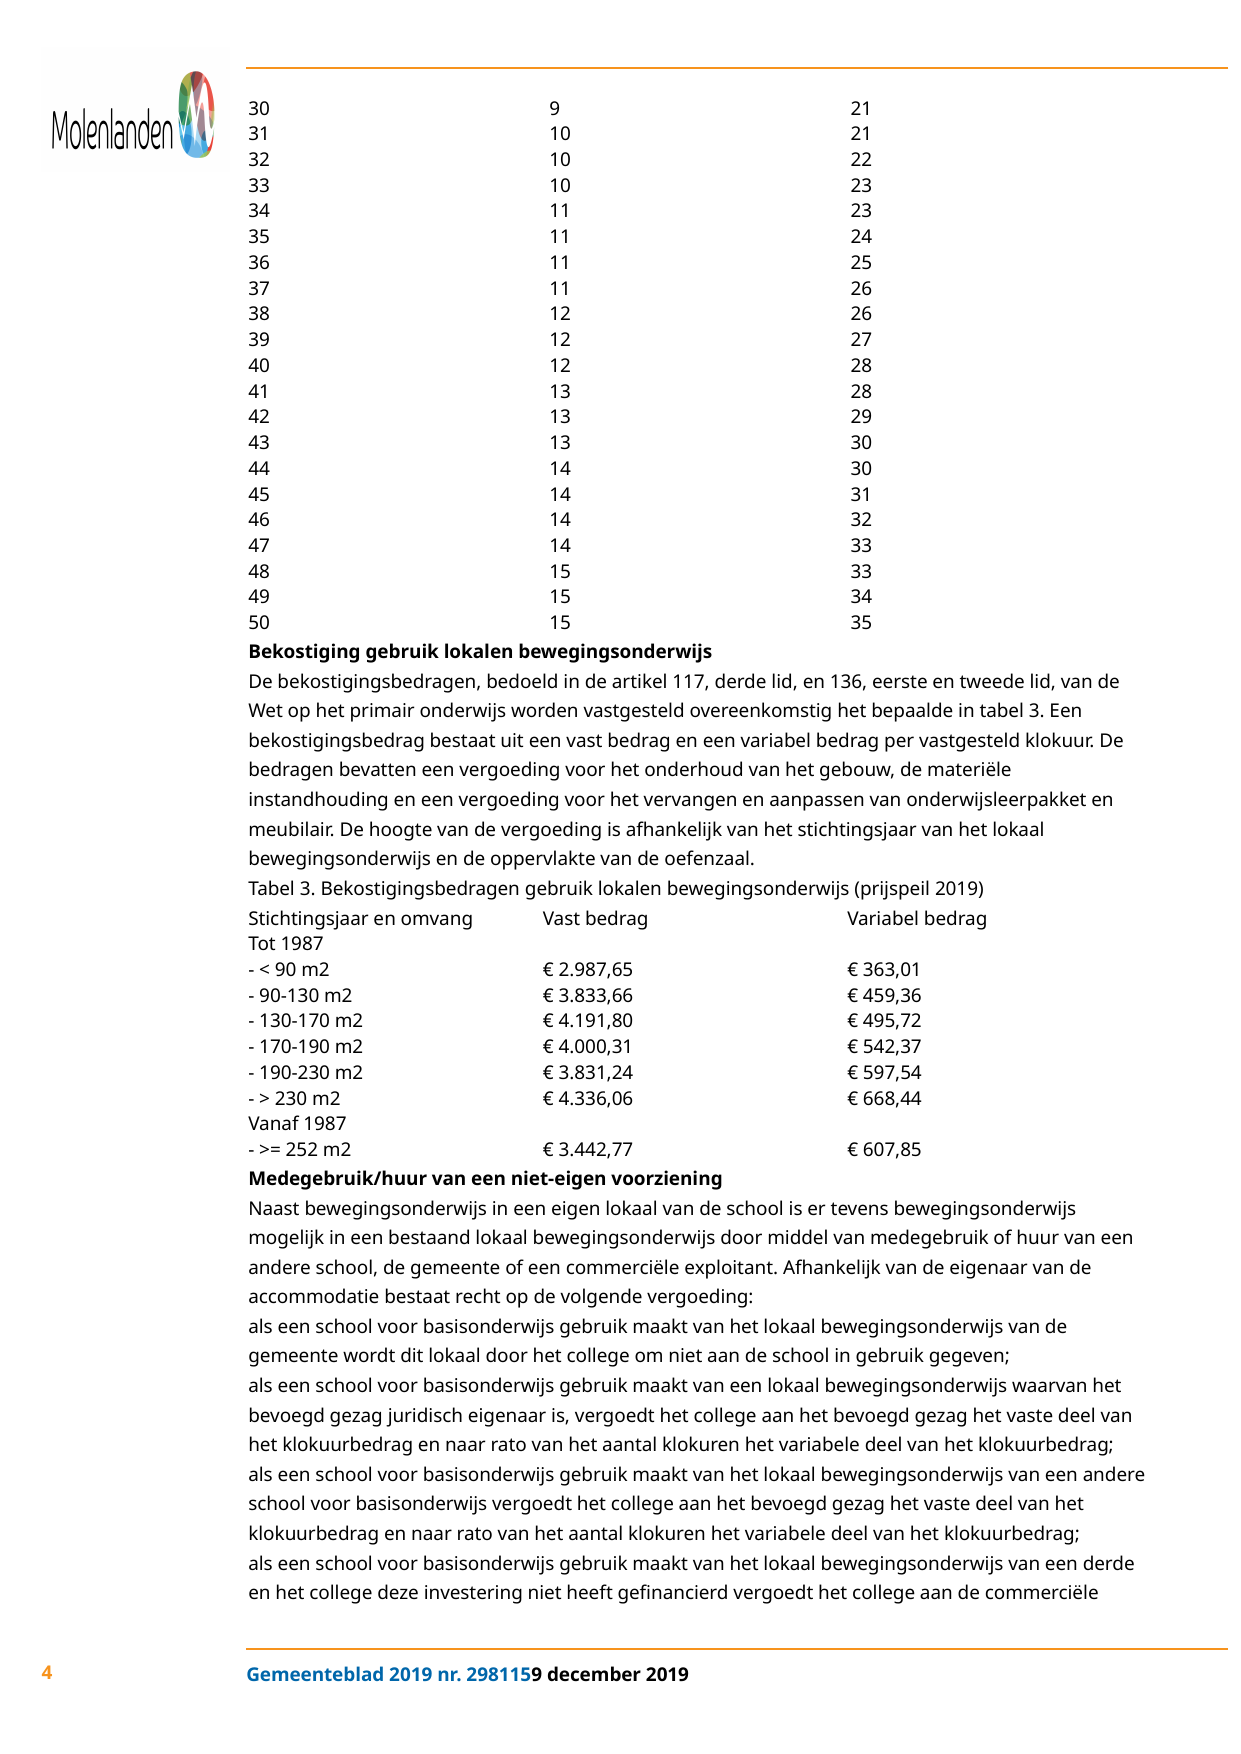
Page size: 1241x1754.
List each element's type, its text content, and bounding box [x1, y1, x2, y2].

table_cell 28 [850, 378, 1152, 403]
table_cell 15 [549, 609, 850, 635]
table_cell 13 [549, 429, 850, 455]
table_cell 33 [850, 532, 1152, 558]
table_cell 15 [549, 584, 850, 609]
table_cell 14 [549, 506, 850, 532]
table_cell - 190-230 m2 [248, 1059, 543, 1085]
table_cell 30 [850, 455, 1152, 481]
table_cell 12 [549, 352, 850, 378]
table_cell 34 [248, 198, 549, 223]
table_cell 42 [248, 404, 549, 429]
table_cell € 3.833,66 [543, 982, 847, 1008]
table_cell - > 230 m2 [248, 1085, 543, 1111]
table_cell € 4.000,31 [543, 1033, 847, 1059]
table_header Variabel bedrag [847, 905, 1152, 930]
table_cell 47 [248, 532, 549, 558]
table_cell 38 [248, 301, 549, 326]
table_cell 14 [549, 532, 850, 558]
table_cell € 597,54 [847, 1059, 1152, 1085]
text Medegebruik/huur van een niet-eigen voorziening [248, 1165, 1152, 1191]
table_cell € 3.442,77 [543, 1136, 847, 1162]
table_header Stichtingsjaar en omvang [248, 905, 543, 930]
table_cell [847, 1111, 1152, 1136]
table_cell 37 [248, 275, 549, 301]
table_cell - >= 252 m2 [248, 1136, 543, 1162]
table_cell 31 [850, 481, 1152, 506]
table_cell 15 [549, 558, 850, 584]
text Naast bewegingsonderwijs in een eigen lokaal van de school is er tevens bewegingsonderwijs mogelijk in een bestaand lokaal bewegingsonderwijs door middel van medegebruik of huur van een andere school, de gemeente of een commerciële exploitant. Afhankelijk van de eigenaar van de accommodatie bestaat recht op de volgende vergoeding: [248, 1195, 1152, 1309]
table_cell - < 90 m2 [248, 956, 543, 982]
table_cell 32 [850, 506, 1152, 532]
table_cell 48 [248, 558, 549, 584]
table_cell € 668,44 [847, 1085, 1152, 1111]
table_cell € 4.336,06 [543, 1085, 847, 1111]
text Tabel 3. Bekostigingsbedragen gebruik lokalen bewegingsonderwijs (prijspeil 2019) [248, 875, 1152, 901]
table_cell [543, 1111, 847, 1136]
table_cell 30 [850, 429, 1152, 455]
table_cell 26 [850, 275, 1152, 301]
table_cell € 4.191,80 [543, 1008, 847, 1033]
table_header Vast bedrag [543, 905, 847, 930]
table_cell 11 [549, 224, 850, 249]
table_cell 21 [850, 121, 1152, 146]
table_cell 28 [850, 352, 1152, 378]
table_cell 34 [850, 584, 1152, 609]
table_cell 9 [549, 95, 850, 121]
table_cell 11 [549, 275, 850, 301]
table_cell 46 [248, 506, 549, 532]
table_cell - 90-130 m2 [248, 982, 543, 1008]
table_cell 11 [549, 249, 850, 275]
table_cell 13 [549, 404, 850, 429]
table_cell 36 [248, 249, 549, 275]
table_cell 35 [850, 609, 1152, 635]
table_cell 22 [850, 146, 1152, 172]
text als een school voor basisonderwijs gebruik maakt van een lokaal bewegingsonderwijs waarvan het bevoegd gezag juridisch eigenaar is, vergoedt het college aan het bevoegd gezag het vaste deel van het klokuurbedrag en naar rato van het aantal klokuren het variabele deel van het klokuurbedrag; [248, 1372, 1152, 1457]
table_cell 49 [248, 584, 549, 609]
text Bekostiging gebruik lokalen bewegingsonderwijs [248, 638, 1152, 664]
table_cell 21 [850, 95, 1152, 121]
table_cell 30 [248, 95, 549, 121]
table_cell 44 [248, 455, 549, 481]
table_cell € 495,72 [847, 1008, 1152, 1033]
table_cell 26 [850, 301, 1152, 326]
table_cell 29 [850, 404, 1152, 429]
table_cell € 363,01 [847, 956, 1152, 982]
table_cell 10 [549, 121, 850, 146]
table_cell 24 [850, 224, 1152, 249]
table_cell Tot 1987 [248, 930, 543, 956]
table_cell 35 [248, 224, 549, 249]
table_cell 50 [248, 609, 549, 635]
table_cell 14 [549, 455, 850, 481]
picture [41, 47, 231, 172]
table_cell € 2.987,65 [543, 956, 847, 982]
table_cell [847, 930, 1152, 956]
table_cell - 170-190 m2 [248, 1033, 543, 1059]
table_cell 43 [248, 429, 549, 455]
table_cell € 607,85 [847, 1136, 1152, 1162]
table_cell 39 [248, 326, 549, 352]
table_cell - 130-170 m2 [248, 1008, 543, 1033]
text als een school voor basisonderwijs gebruik maakt van het lokaal bewegingsonderwijs van een derde en het college deze investering niet heeft gefinancierd vergoedt het college aan de commerciële [248, 1550, 1152, 1605]
table_cell 25 [850, 249, 1152, 275]
table_cell 31 [248, 121, 549, 146]
table_cell 33 [248, 172, 549, 198]
text De bekostigingsbedragen, bedoeld in de artikel 117, derde lid, en 136, eerste en tweede lid, van de Wet op het primair onderwijs worden vastgesteld overeenkomstig het bepaalde in tabel 3. Een bekostigingsbedrag bestaat uit een vast bedrag en een variabel bedrag per vastgesteld klokuur. De bedragen bevatten een vergoeding voor het onderhoud van het gebouw, de materiële instandhouding en een vergoeding voor het vervangen en aanpassen van onderwijsleerpakket en meubilair. De hoogte van de vergoeding is afhankelijk van het stichtingsjaar van het lokaal bewegingsonderwijs en de oppervlakte van de oefenzaal. [248, 668, 1152, 871]
table_cell € 542,37 [847, 1033, 1152, 1059]
table_cell 45 [248, 481, 549, 506]
table_cell 12 [549, 301, 850, 326]
table_cell 40 [248, 352, 549, 378]
table_cell € 459,36 [847, 982, 1152, 1008]
table_cell 23 [850, 198, 1152, 223]
table_cell 10 [549, 146, 850, 172]
text als een school voor basisonderwijs gebruik maakt van het lokaal bewegingsonderwijs van de gemeente wordt dit lokaal door het college om niet aan de school in gebruik gegeven; [248, 1313, 1152, 1368]
table_cell 41 [248, 378, 549, 403]
table_cell Vanaf 1987 [248, 1111, 543, 1136]
table_cell € 3.831,24 [543, 1059, 847, 1085]
table_cell 23 [850, 172, 1152, 198]
text als een school voor basisonderwijs gebruik maakt van het lokaal bewegingsonderwijs van een andere school voor basisonderwijs vergoedt het college aan het bevoegd gezag het vaste deel van het klokuurbedrag en naar rato van het aantal klokuren het variabele deel van het klokuurbedrag; [248, 1461, 1152, 1546]
table_cell 14 [549, 481, 850, 506]
table_cell 12 [549, 326, 850, 352]
table_cell 11 [549, 198, 850, 223]
table_cell [543, 930, 847, 956]
table_cell 13 [549, 378, 850, 403]
table_cell 27 [850, 326, 1152, 352]
table_cell 32 [248, 146, 549, 172]
table_cell 33 [850, 558, 1152, 584]
table_cell 10 [549, 172, 850, 198]
